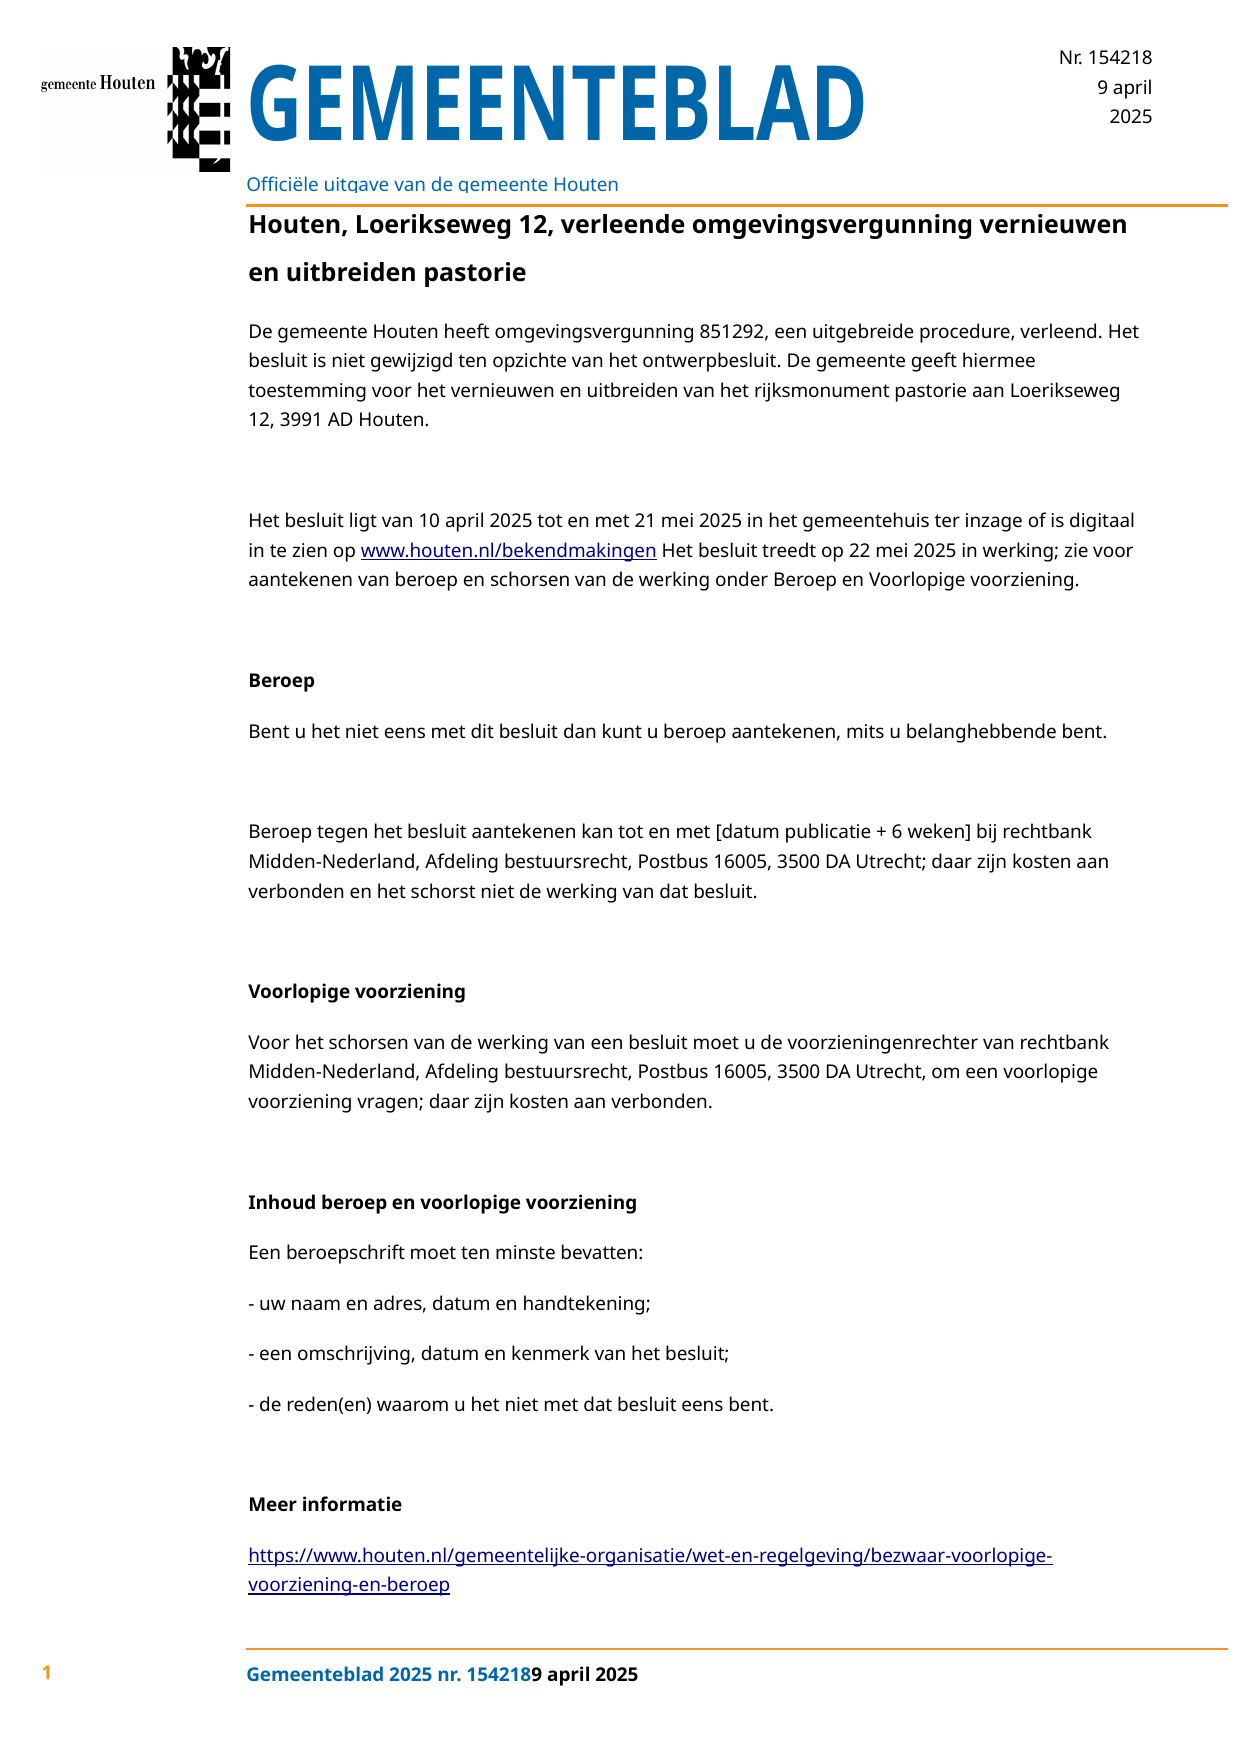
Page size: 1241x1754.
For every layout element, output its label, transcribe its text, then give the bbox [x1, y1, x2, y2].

text - uw naam en adres, datum en handtekening; [248, 1290, 1152, 1316]
text Inhoud beroep en voorlopige voorziening [248, 1189, 1152, 1215]
text Voor het schorsen van de werking van een besluit moet u de voorzieningenrechter van rechtbank Midden-Nederland, Afdeling bestuursrecht, Postbus 16005, 3500 DA Utrecht, om een voorlopige voorziening vragen; daar zijn kosten aan verbonden. [248, 1029, 1152, 1114]
text - een omschrijving, datum en kenmerk van het besluit; [248, 1340, 1152, 1366]
text Meer informatie [248, 1492, 1152, 1517]
text Het besluit ligt van 10 april 2025 tot en met 21 mei 2025 in het gemeentehuis ter inzage of is digitaal in te zien op www.houten.nl/bekendmakingen Het besluit treedt op 22 mei 2025 in werking; zie voor aantekenen van beroep en schorsen van de werking onder Beroep en Voorlopige voorziening. [248, 507, 1152, 592]
text De gemeente Houten heeft omgevingsvergunning 851292, een uitgebreide procedure, verleend. Het besluit is niet gewijzigd ten opzichte van het ontwerpbesluit. De gemeente geeft hiermee toestemming voor het vernieuwen en uitbreiden van het rijksmonument pastorie aan Loerikseweg 12, 3991 AD Houten. [248, 318, 1152, 432]
text - de reden(en) waarom u het niet met dat besluit eens bent. [248, 1391, 1152, 1417]
text Een beroepschrift moet ten minste bevatten: [248, 1239, 1152, 1265]
text Beroep tegen het besluit aantekenen kan tot en met [datum publicatie + 6 weken] bij rechtbank Midden-Nederland, Afdeling bestuursrecht, Postbus 16005, 3500 DA Utrecht; daar zijn kosten aan verbonden en het schorst niet de werking van dat besluit. [248, 819, 1152, 904]
text Bent u het niet eens met dit besluit dan kunt u beroep aantekenen, mits u belanghebbende bent. [248, 718, 1152, 744]
text Houten, Loerikseweg 12, verleende omgevingsvergunning vernieuwen en uitbreiden pastorie [248, 207, 1152, 288]
text Voorlopige voorziening [248, 979, 1152, 1004]
picture [41, 47, 231, 172]
text Beroep [248, 667, 1152, 693]
text https://www.houten.nl/gemeentelijke-organisatie/wet-en-regelgeving/bezwaar-voorlopige-voorziening-en-beroep [248, 1542, 1152, 1597]
